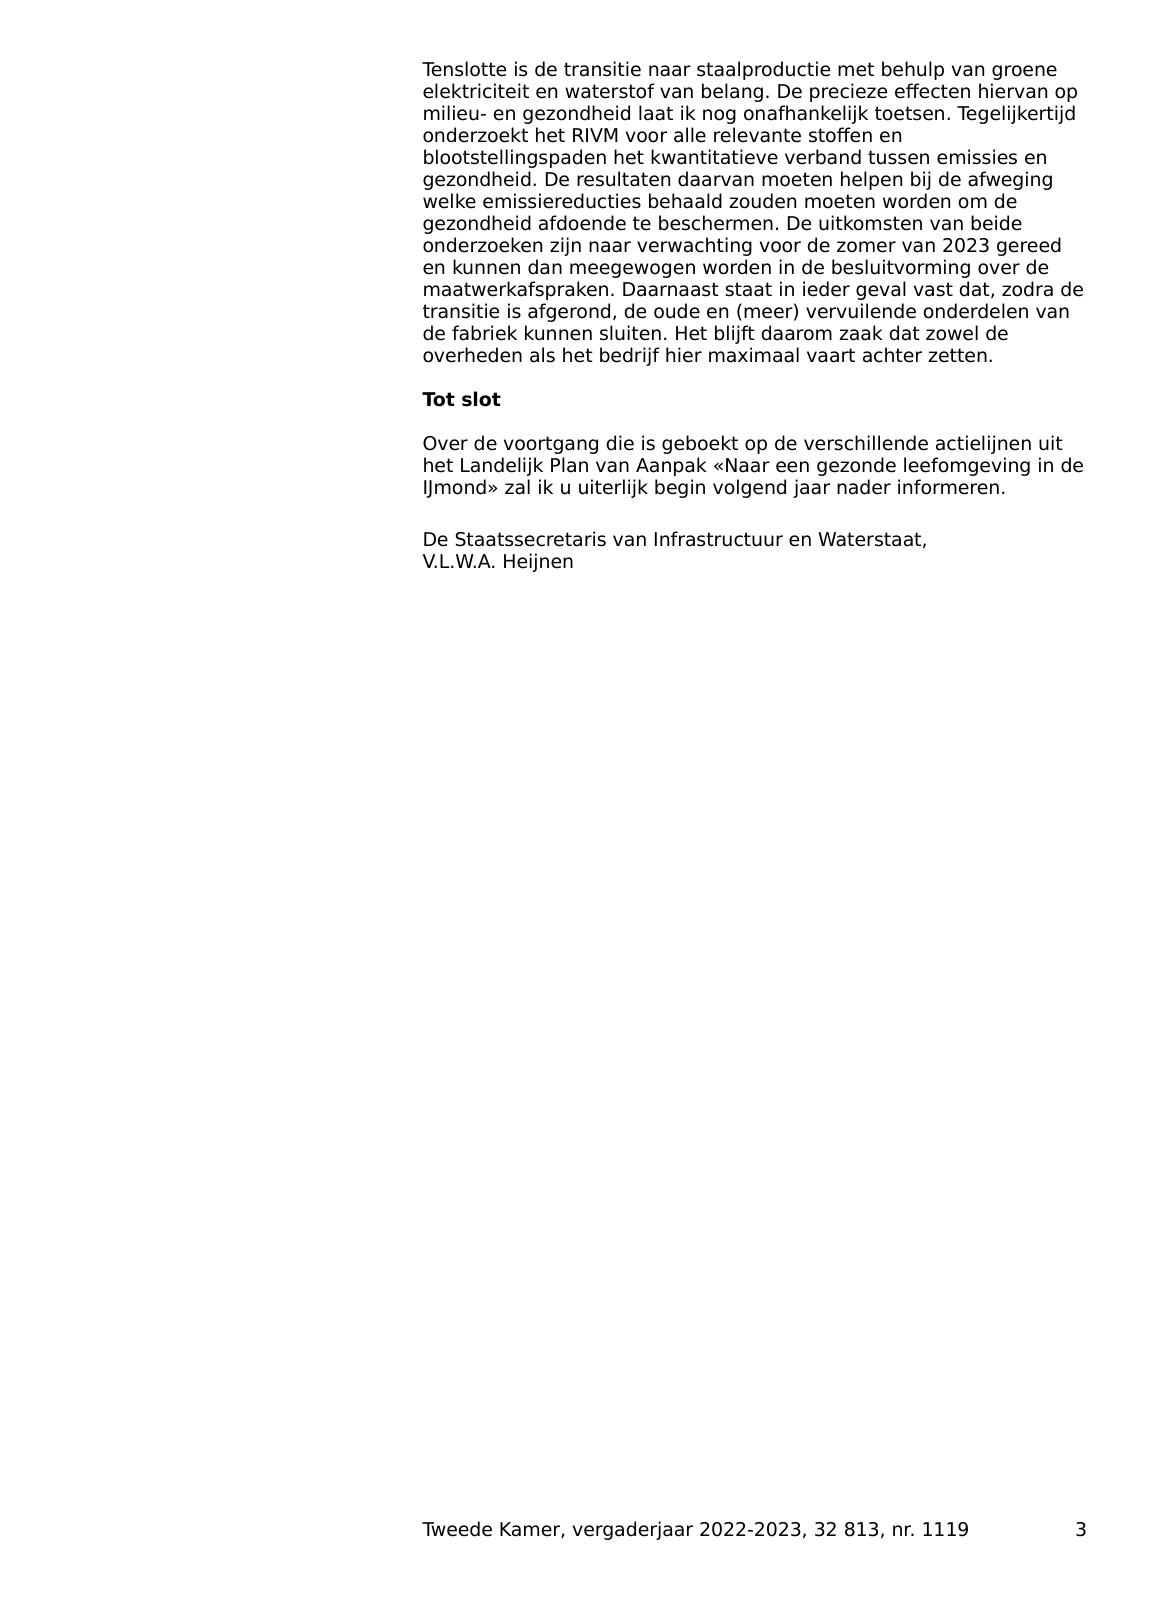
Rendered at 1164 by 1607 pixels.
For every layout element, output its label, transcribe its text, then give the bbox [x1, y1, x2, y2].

subtitle Tot slot [422, 389, 1087, 411]
text De Staatssecretaris van Infrastructuur en Waterstaat, V.L.W.A. Heijnen [422, 529, 1087, 573]
text Over de voortgang die is geboekt op de verschillende actielijnen uit het Landelijk Plan van Aanpak «Naar een gezonde leefomgeving in de IJmond» zal ik u uiterlijk begin volgend jaar nader informeren. [422, 433, 1087, 499]
text Tenslotte is de transitie naar staalproductie met behulp van groene elektriciteit en waterstof van belang. De precieze effecten hiervan op milieu- en gezondheid laat ik nog onafhankelijk toetsen. Tegelijkertijd onderzoekt het RIVM voor alle relevante stoffen en blootstellingspaden het kwantitatieve verband tussen emissies en gezondheid. De resultaten daarvan moeten helpen bij de afweging welke emissiereducties behaald zouden moeten worden om de gezondheid afdoende te beschermen. De uitkomsten van beide onderzoeken zijn naar verwachting voor de zomer van 2023 gereed en kunnen dan meegewogen worden in de besluitvorming over de maatwerkafspraken. Daarnaast staat in ieder geval vast dat, zodra de transitie is afgerond, de oude en (meer) vervuilende onderdelen van de fabriek kunnen sluiten. Het blijft daarom zaak dat zowel de overheden als het bedrijf hier maximaal vaart achter zetten. [422, 59, 1087, 367]
